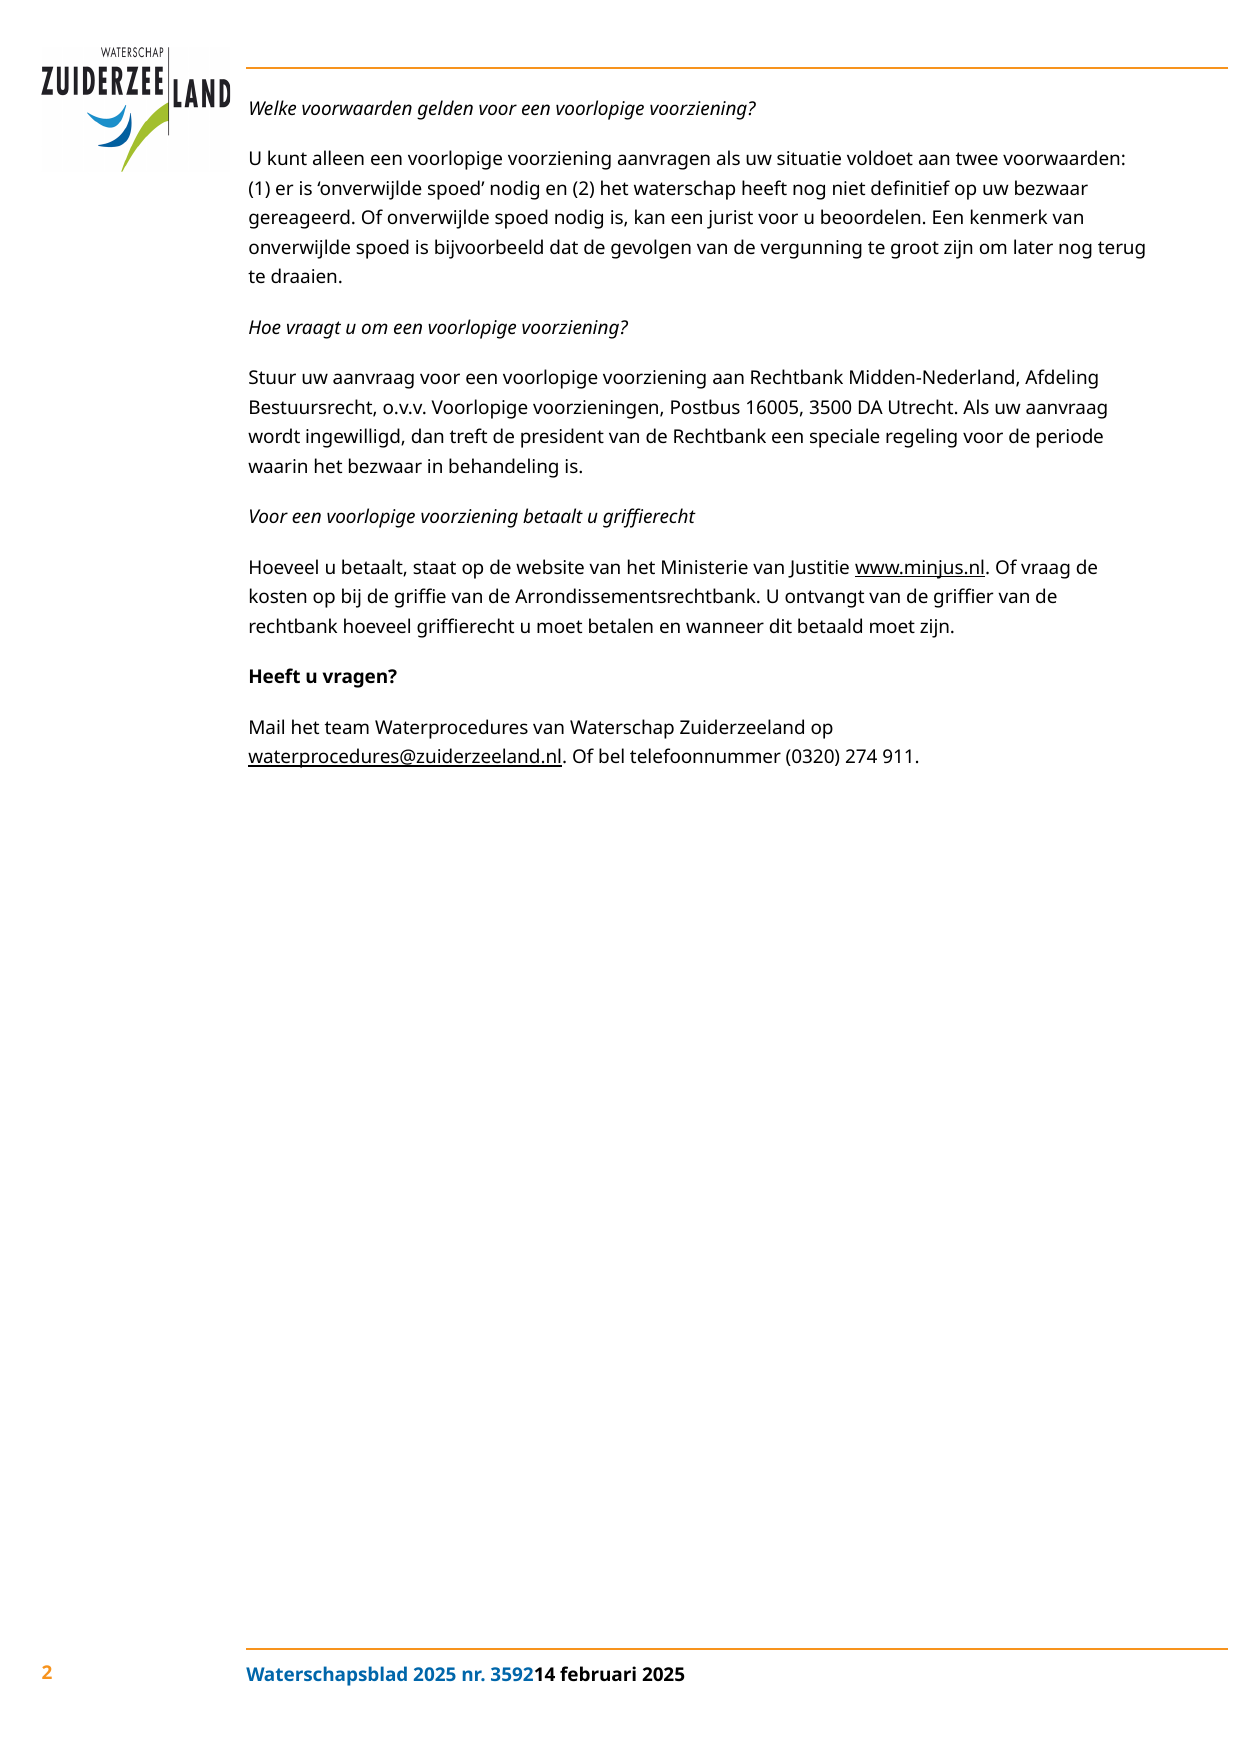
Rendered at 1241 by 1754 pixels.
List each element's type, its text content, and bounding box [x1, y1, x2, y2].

text Heeft u vragen? [248, 663, 1152, 689]
text Hoeveel u betaalt, staat op de website van het Ministerie van Justitie www.minjus.nl. Of vraag de kosten op bij de griffie van de Arrondissementsrechtbank. U ontvangt van de griffier van de rechtbank hoeveel griffierecht u moet betalen en wanneer dit betaald moet zijn. [248, 554, 1152, 639]
picture [41, 47, 231, 172]
text Hoe vraagt u om een voorlopige voorziening? [248, 314, 1152, 340]
text Mail het team Waterprocedures van Waterschap Zuiderzeeland op waterprocedures@zuiderzeeland.nl. Of bel telefoonnummer (0320) 274 911. [248, 714, 1152, 769]
text Welke voorwaarden gelden voor een voorlopige voorziening? [248, 95, 1152, 121]
text Voor een voorlopige voorziening betaalt u griffierecht [248, 503, 1152, 529]
text Stuur uw aanvraag voor een voorlopige voorziening aan Rechtbank Midden-Nederland, Afdeling Bestuursrecht, o.v.v. Voorlopige voorzieningen, Postbus 16005, 3500 DA Utrecht. Als uw aanvraag wordt ingewilligd, dan treft de president van de Rechtbank een speciale regeling voor de periode waarin het bezwaar in behandeling is. [248, 364, 1152, 479]
text U kunt alleen een voorlopige voorziening aanvragen als uw situatie voldoet aan twee voorwaarden: (1) er is ‘onverwijlde spoed’ nodig en (2) het waterschap heeft nog niet definitief op uw bezwaar gereageerd. Of onverwijlde spoed nodig is, kan een jurist voor u beoordelen. Een kenmerk van onverwijlde spoed is bijvoorbeeld dat de gevolgen van de vergunning te groot zijn om later nog terug te draaien. [248, 145, 1152, 289]
